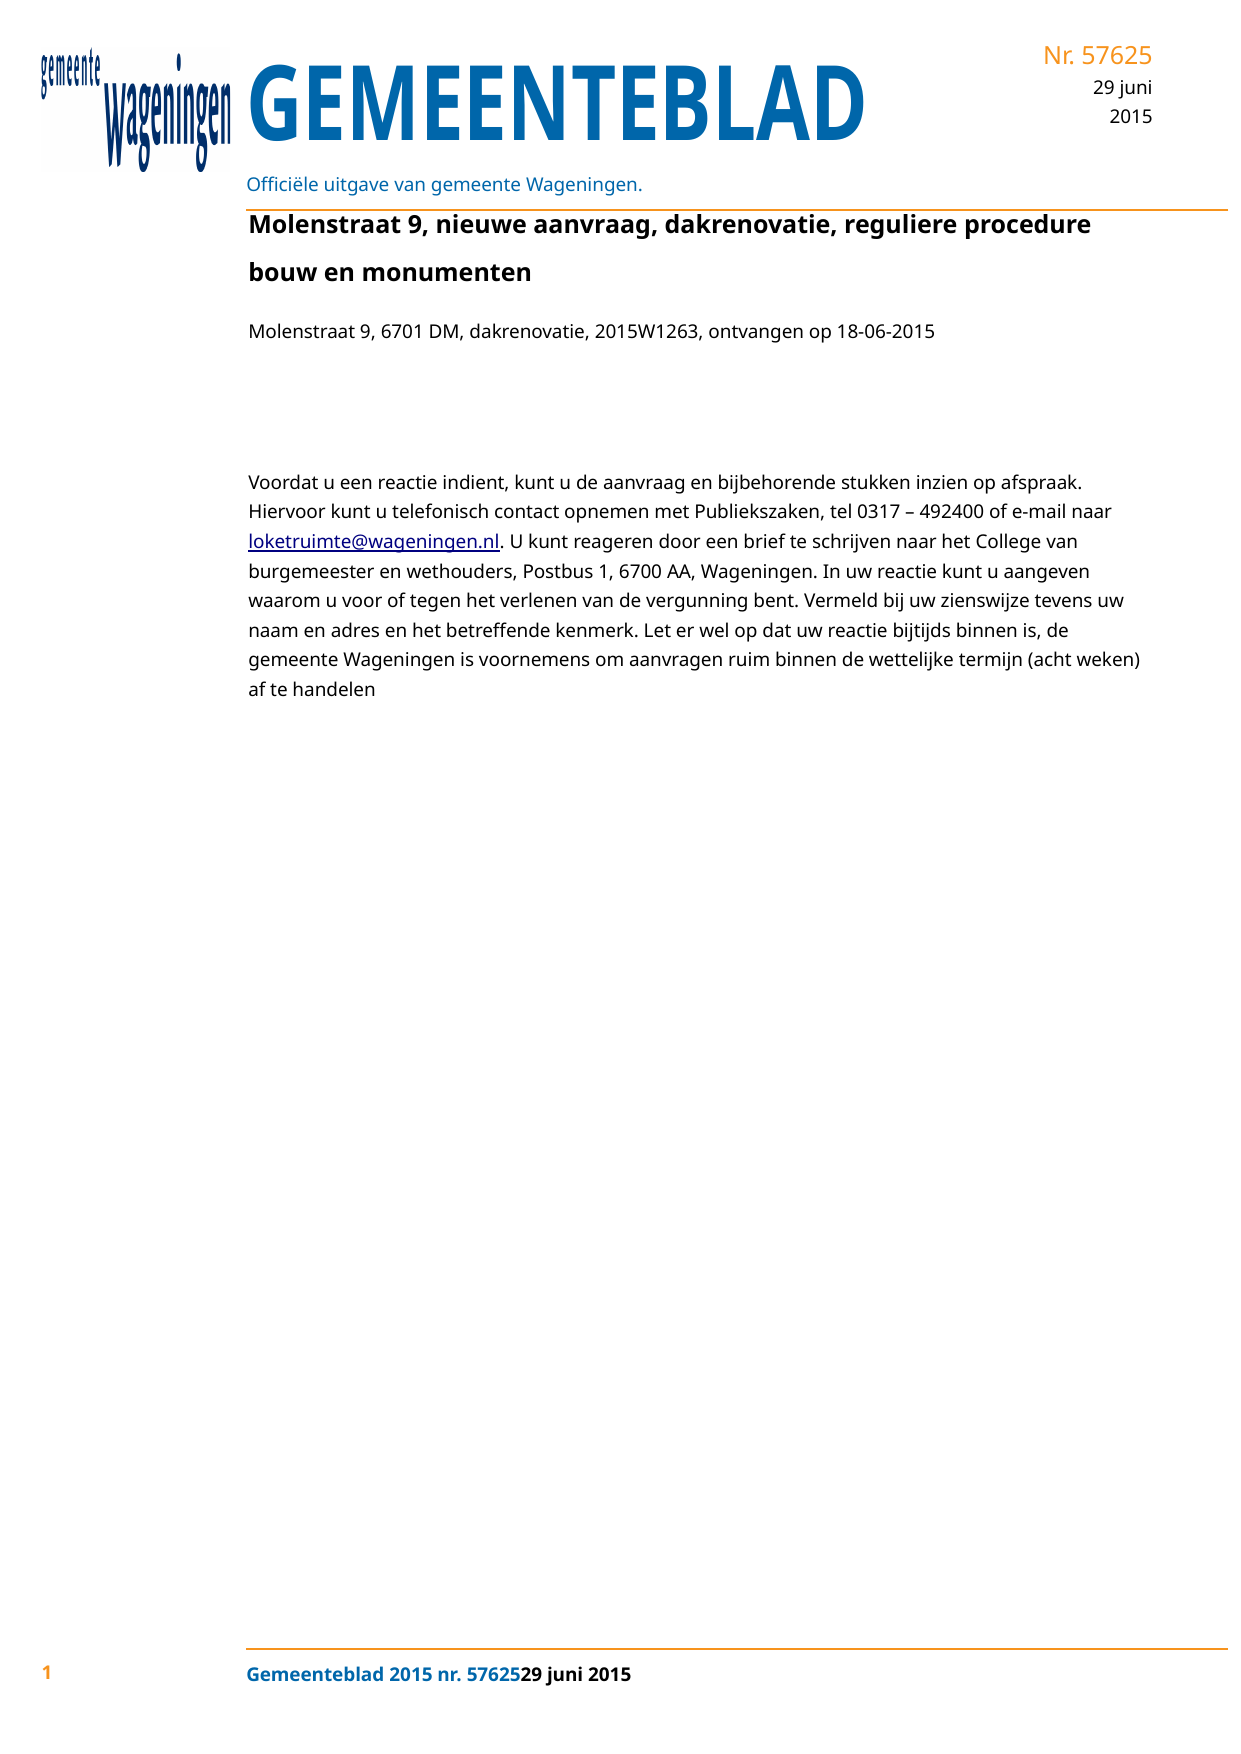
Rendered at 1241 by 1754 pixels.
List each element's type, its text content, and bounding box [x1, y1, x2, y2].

text Voordat u een reactie indient, kunt u de aanvraag en bijbehorende stukken inzien op afspraak. Hiervoor kunt u telefonisch contact opnemen met Publiekszaken, tel 0317 – 492400 of e-mail naar loketruimte@wageningen.nl. U kunt reageren door een brief te schrijven naar het College van burgemeester en wethouders, Postbus 1, 6700 AA, Wageningen. In uw reactie kunt u aangeven waarom u voor of tegen het verlenen van de vergunning bent. Vermeld bij uw zienswijze tevens uw naam en adres en het betreffende kenmerk. Let er wel op dat uw reactie bijtijds binnen is, de gemeente Wageningen is voornemens om aanvragen ruim binnen de wettelijke termijn (acht weken) af te handelen [248, 469, 1152, 702]
picture [41, 47, 231, 172]
text Molenstraat 9, 6701 DM, dakrenovatie, 2015W1263, ontvangen op 18-06-2015 [248, 318, 1152, 344]
text Molenstraat 9, nieuwe aanvraag, dakrenovatie, reguliere procedure bouw en monumenten [248, 211, 1152, 288]
